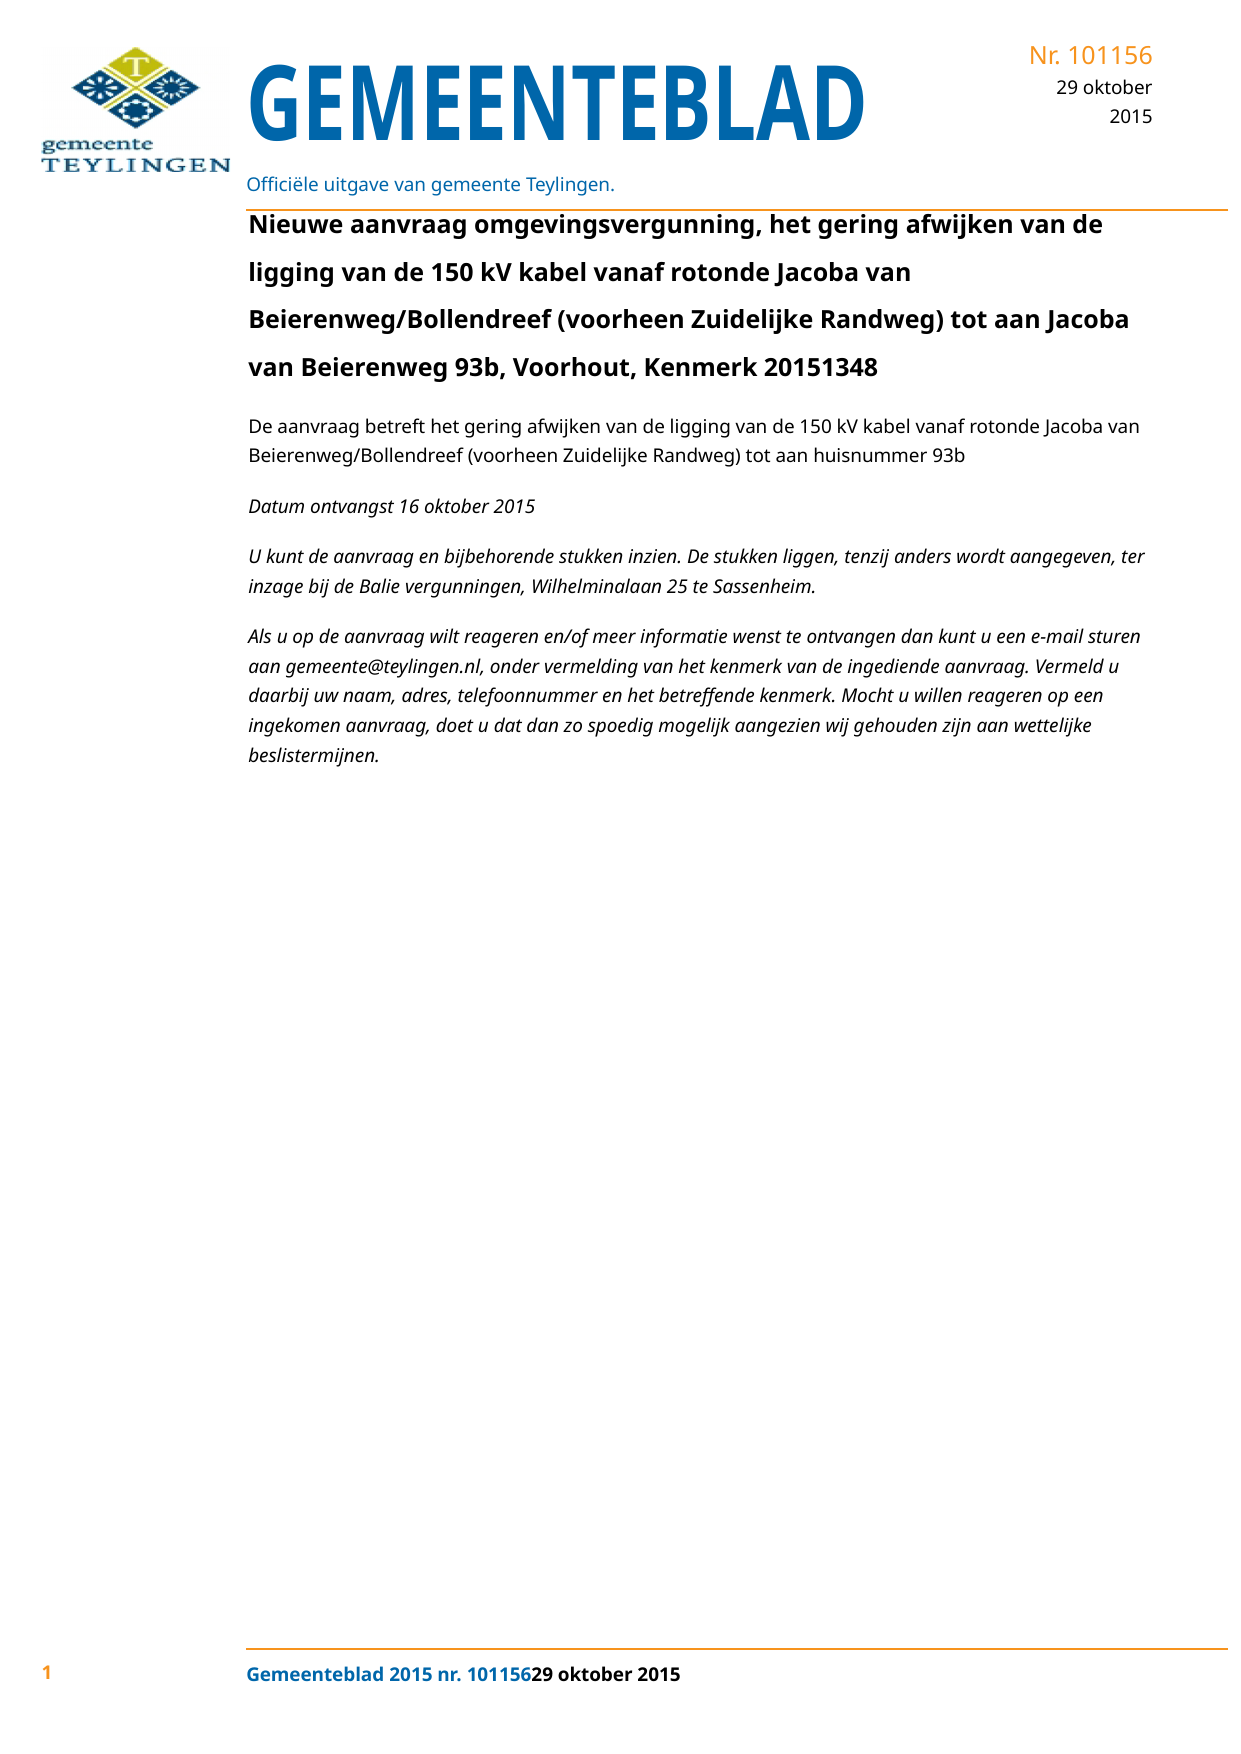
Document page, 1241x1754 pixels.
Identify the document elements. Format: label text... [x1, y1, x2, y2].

text De aanvraag betreft het gering afwijken van de ligging van de 150 kV kabel vanaf rotonde Jacoba van Beierenweg/Bollendreef (voorheen Zuidelijke Randweg) tot aan huisnummer 93b [248, 413, 1152, 468]
text Datum ontvangst 16 oktober 2015 [248, 493, 1152, 519]
text Als u op de aanvraag wilt reageren en/of meer informatie wenst te ontvangen dan kunt u een e-mail sturen aan gemeente@teylingen.nl, onder vermelding van het kenmerk van de ingediende aanvraag. Vermeld u daarbij uw naam, adres, telefoonnummer en het betreffende kenmerk. Mocht u willen reageren op een ingekomen aanvraag, doet u dat dan zo spoedig mogelijk aangezien wij gehouden zijn aan wettelijke beslistermijnen. [248, 623, 1152, 768]
text U kunt de aanvraag en bijbehorende stukken inzien. De stukken liggen, tenzij anders wordt aangegeven, ter inzage bij de Balie vergunningen, Wilhelminalaan 25 te Sassenheim. [248, 543, 1152, 599]
picture [41, 47, 231, 172]
text Nieuwe aanvraag omgevingsvergunning, het gering afwijken van de ligging van de 150 kV kabel vanaf rotonde Jacoba van Beierenweg/Bollendreef (voorheen Zuidelijke Randweg) tot aan Jacoba van Beierenweg 93b, Voorhout, Kenmerk 20151348 [248, 211, 1152, 384]
